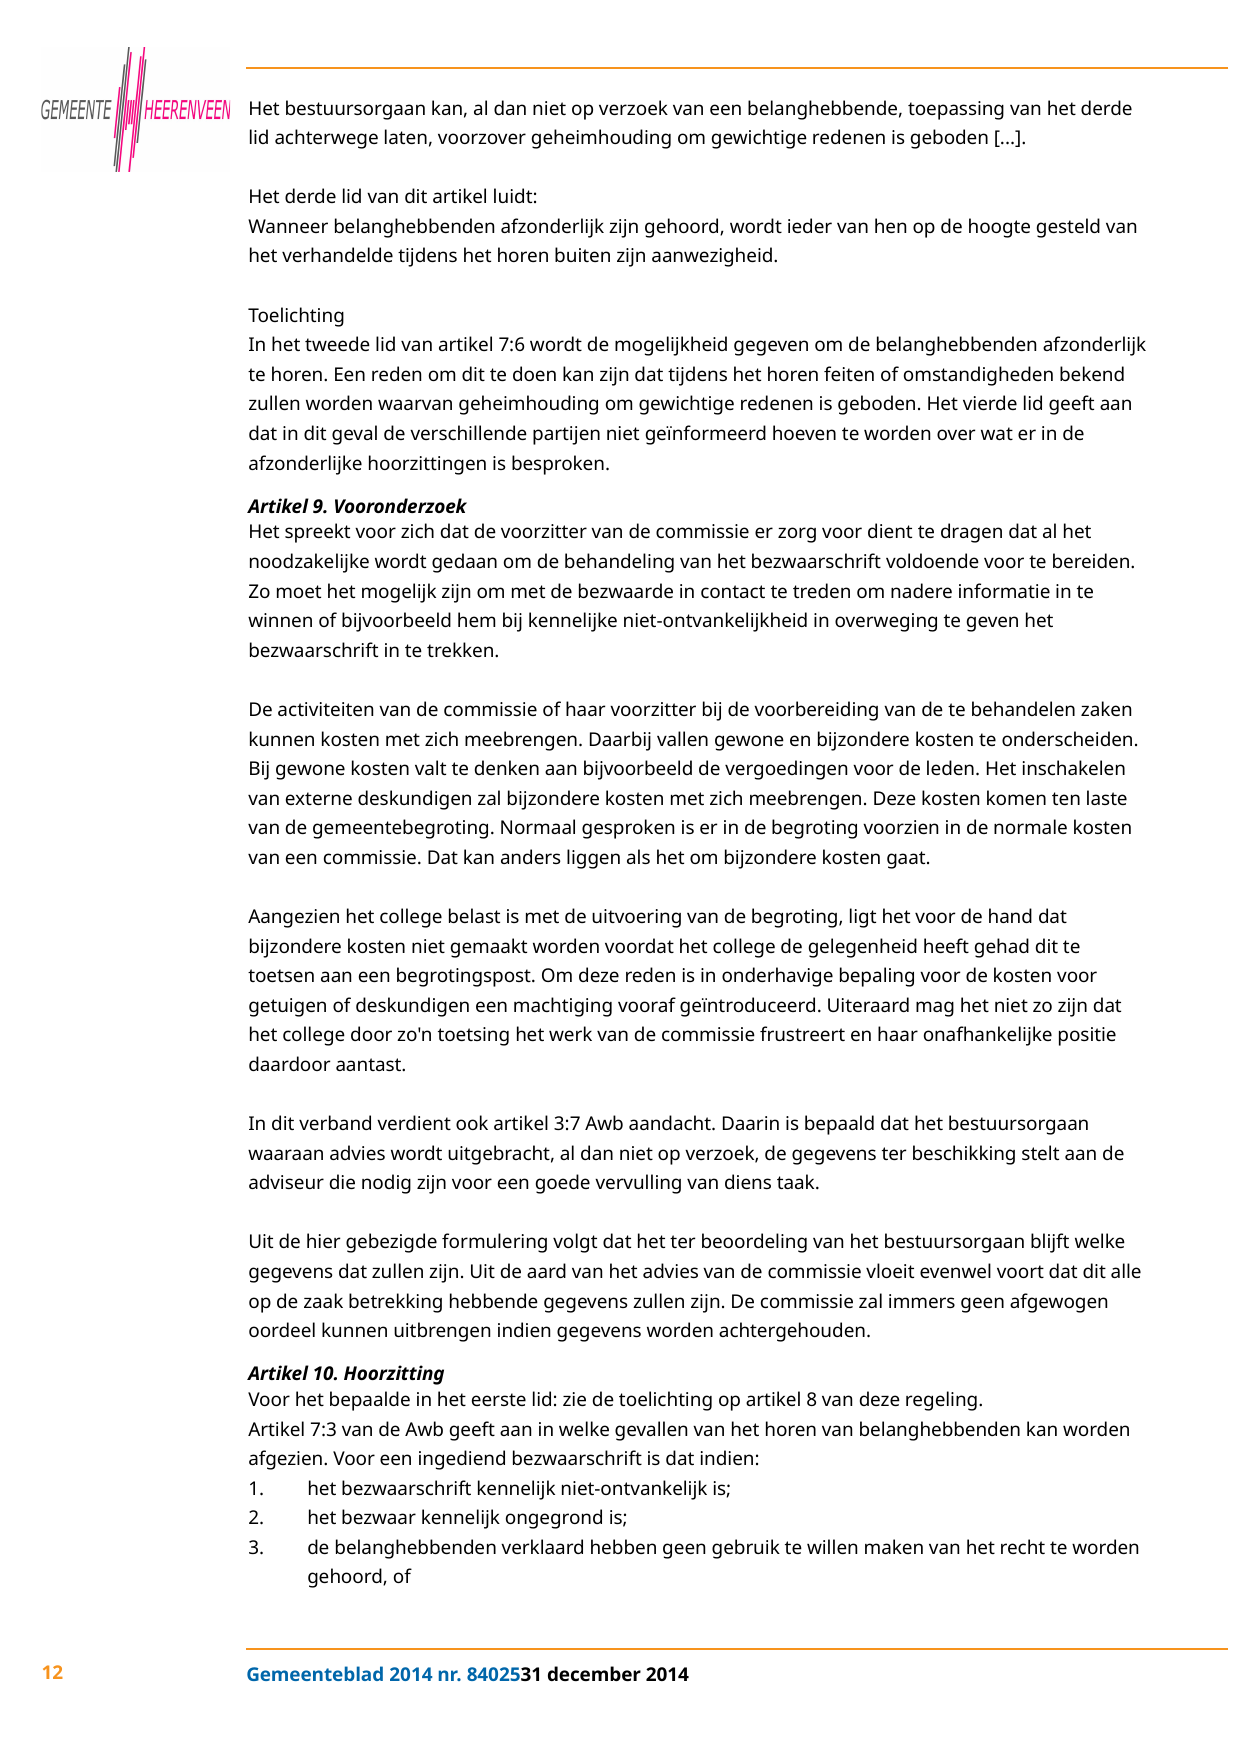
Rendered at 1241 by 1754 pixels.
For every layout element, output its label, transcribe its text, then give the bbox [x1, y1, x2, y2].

text Artikel 7:3 van de Awb geeft aan in welke gevallen van het horen van belanghebbenden kan worden afgezien. Voor een ingediend bezwaarschrift is dat indien: [248, 1416, 1152, 1471]
list de belanghebbenden verklaard hebben geen gebruik te willen maken van het recht te worden gehoord, of [248, 1534, 1152, 1589]
text Het derde lid van dit artikel luidt: [248, 183, 1152, 209]
list het bezwaarschrift kennelijk niet-ontvankelijk is; [248, 1475, 1152, 1501]
text In het tweede lid van artikel 7:6 wordt de mogelijkheid gegeven om de belanghebbenden afzonderlijk te horen. Een reden om dit te doen kan zijn dat tijdens het horen feiten of omstandigheden bekend zullen worden waarvan geheimhouding om gewichtige redenen is geboden. Het vierde lid geeft aan dat in dit geval de verschillende partijen niet geïnformeerd hoeven te worden over wat er in de afzonderlijke hoorzittingen is besproken. [248, 331, 1152, 476]
picture [41, 47, 231, 172]
text Uit de hier gebezigde formulering volgt dat het ter beoordeling van het bestuursorgaan blijft welke gegevens dat zullen zijn. Uit de aard van het advies van de commissie vloeit evenwel voort dat dit alle op de zaak betrekking hebbende gegevens zullen zijn. De commissie zal immers geen afgewogen oordeel kunnen uitbrengen indien gegevens worden achtergehouden. [248, 1229, 1152, 1343]
text Het bestuursorgaan kan, al dan niet op verzoek van een belanghebbende, toepassing van het derde lid achterwege laten, voorzover geheimhouding om gewichtige redenen is geboden [...]. [248, 95, 1152, 150]
text Aangezien het college belast is met de uitvoering van de begroting, ligt het voor de hand dat bijzondere kosten niet gemaakt worden voordat het college de gelegenheid heeft gehad dit te toetsen aan een begrotingspost. Om deze reden is in onderhavige bepaling voor de kosten voor getuigen of deskundigen een machtiging vooraf geïntroduceerd. Uiteraard mag het niet zo zijn dat het college door zo'n toetsing het werk van de commissie frustreert en haar onafhankelijke positie daardoor aantast. [248, 903, 1152, 1077]
text Wanneer belanghebbenden afzonderlijk zijn gehoord, wordt ieder van hen op de hoogte gesteld van het verhandelde tijdens het horen buiten zijn aanwezigheid. [248, 213, 1152, 268]
list het bezwaar kennelijk ongegrond is; [248, 1504, 1152, 1530]
text Artikel 9. Vooronderzoek [248, 493, 1152, 519]
text Voor het bepaalde in het eerste lid: zie de toelichting op artikel 8 van deze regeling. [248, 1386, 1152, 1412]
text Het spreekt voor zich dat de voorzitter van de commissie er zorg voor dient te dragen dat al het noodzakelijke wordt gedaan om de behandeling van het bezwaarschrift voldoende voor te bereiden. Zo moet het mogelijk zijn om met de bezwaarde in contact te treden om nadere informatie in te winnen of bijvoorbeeld hem bij kennelijke niet-ontvankelijkheid in overweging te geven het bezwaarschrift in te trekken. [248, 519, 1152, 663]
text In dit verband verdient ook artikel 3:7 Awb aandacht. Daarin is bepaald dat het bestuursorgaan waaraan advies wordt uitgebracht, al dan niet op verzoek, de gegevens ter beschikking stelt aan de adviseur die nodig zijn voor een goede vervulling van diens taak. [248, 1110, 1152, 1195]
text De activiteiten van de commissie of haar voorzitter bij de voorbereiding van de te behandelen zaken kunnen kosten met zich meebrengen. Daarbij vallen gewone en bijzondere kosten te onderscheiden. Bij gewone kosten valt te denken aan bijvoorbeeld de vergoedingen voor de leden. Het inschakelen van externe deskundigen zal bijzondere kosten met zich meebrengen. Deze kosten komen ten laste van de gemeentebegroting. Normaal gesproken is er in de begroting voorzien in de normale kosten van een commissie. Dat kan anders liggen als het om bijzondere kosten gaat. [248, 696, 1152, 870]
text Artikel 10. Hoorzitting [248, 1361, 1152, 1386]
text Toelichting [248, 302, 1152, 328]
